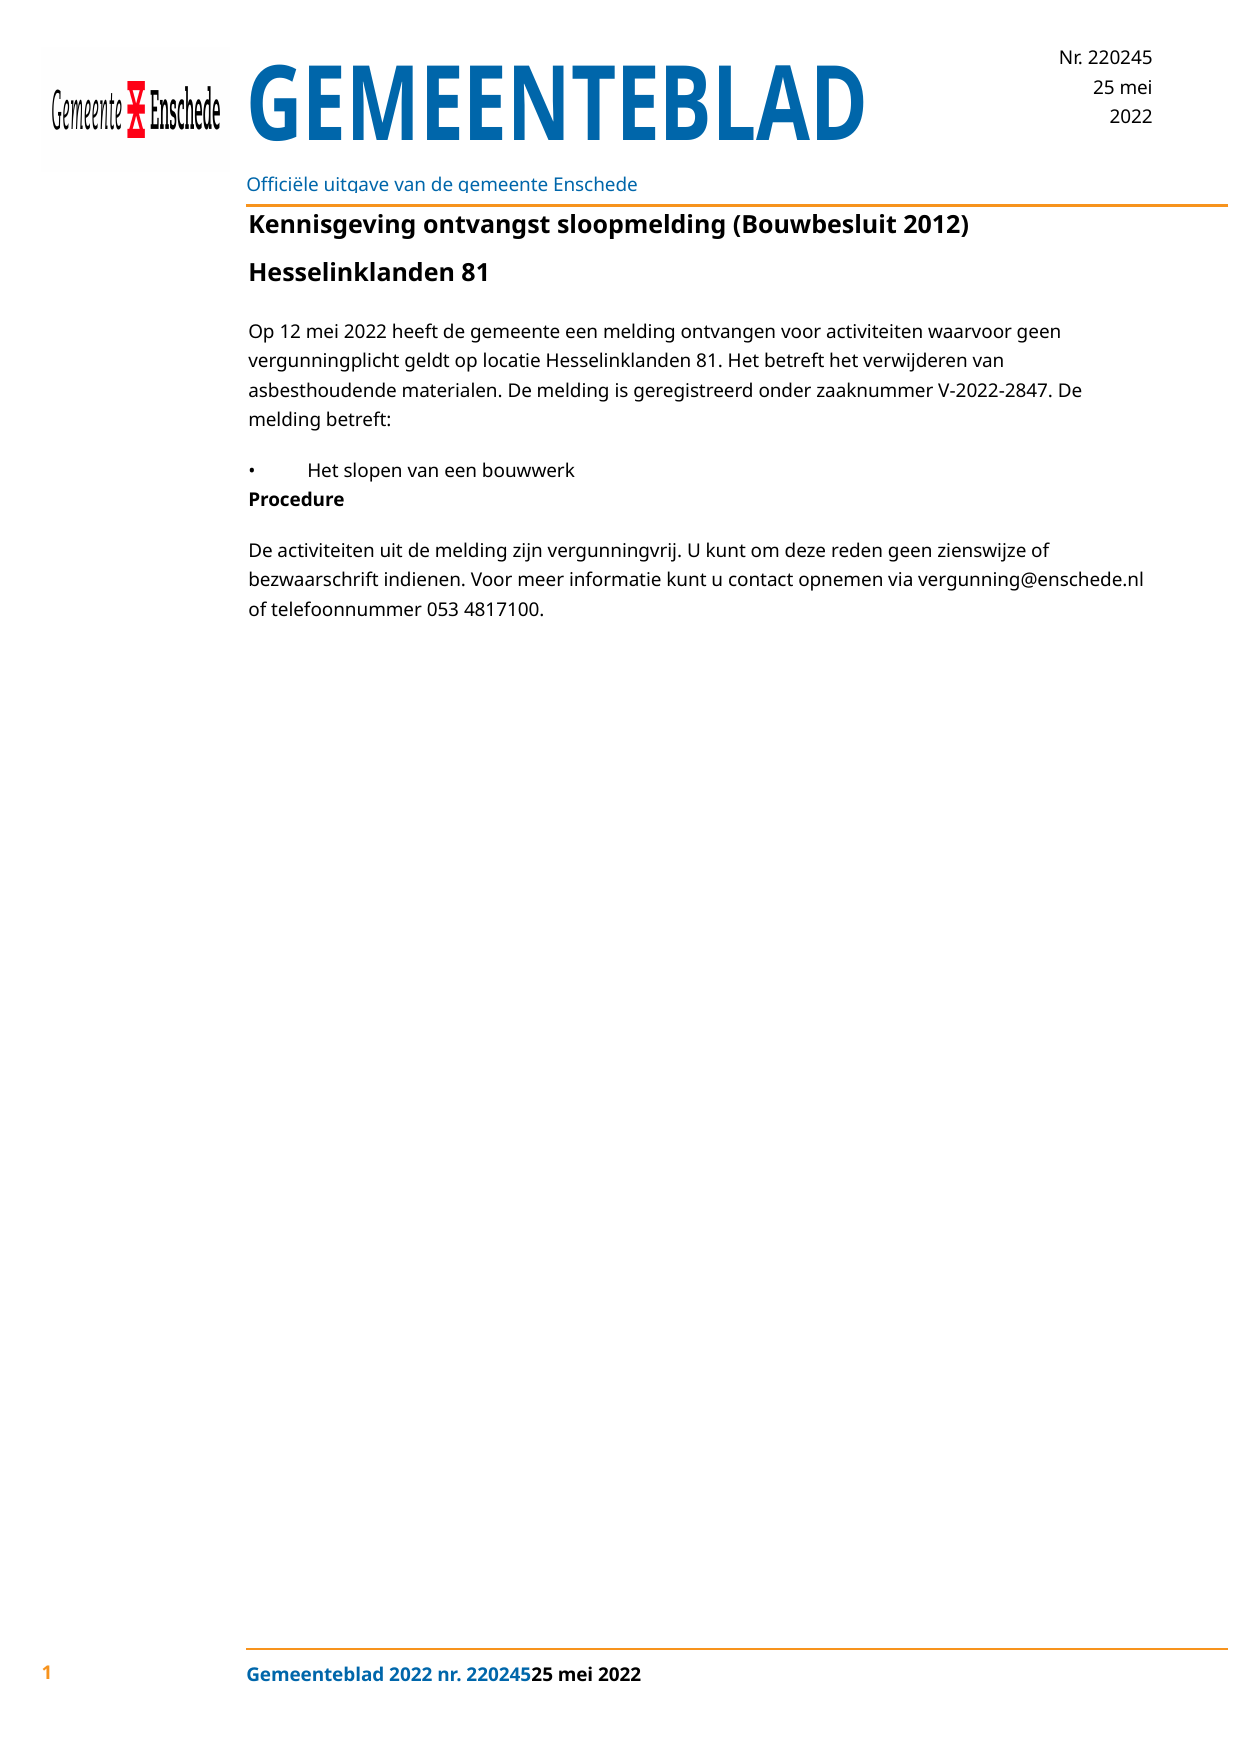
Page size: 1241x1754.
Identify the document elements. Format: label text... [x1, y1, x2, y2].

text Kennisgeving ontvangst sloopmelding (Bouwbesluit 2012) Hesselinklanden 81 [248, 207, 1152, 288]
list Het slopen van een bouwwerk [248, 457, 1152, 483]
text Procedure [248, 487, 1152, 512]
text De activiteiten uit de melding zijn vergunningvrij. U kunt om deze reden geen zienswijze of bezwaarschrift indienen. Voor meer informatie kunt u contact opnemen via vergunning@enschede.nl of telefoonnummer 053 4817100. [248, 537, 1152, 622]
text Op 12 mei 2022 heeft de gemeente een melding ontvangen voor activiteiten waarvoor geen vergunningplicht geldt op locatie Hesselinklanden 81. Het betreft het verwijderen van asbesthoudende materialen. De melding is geregistreerd onder zaaknummer V-2022-2847. De melding betreft: [248, 318, 1152, 432]
picture [41, 47, 231, 172]
